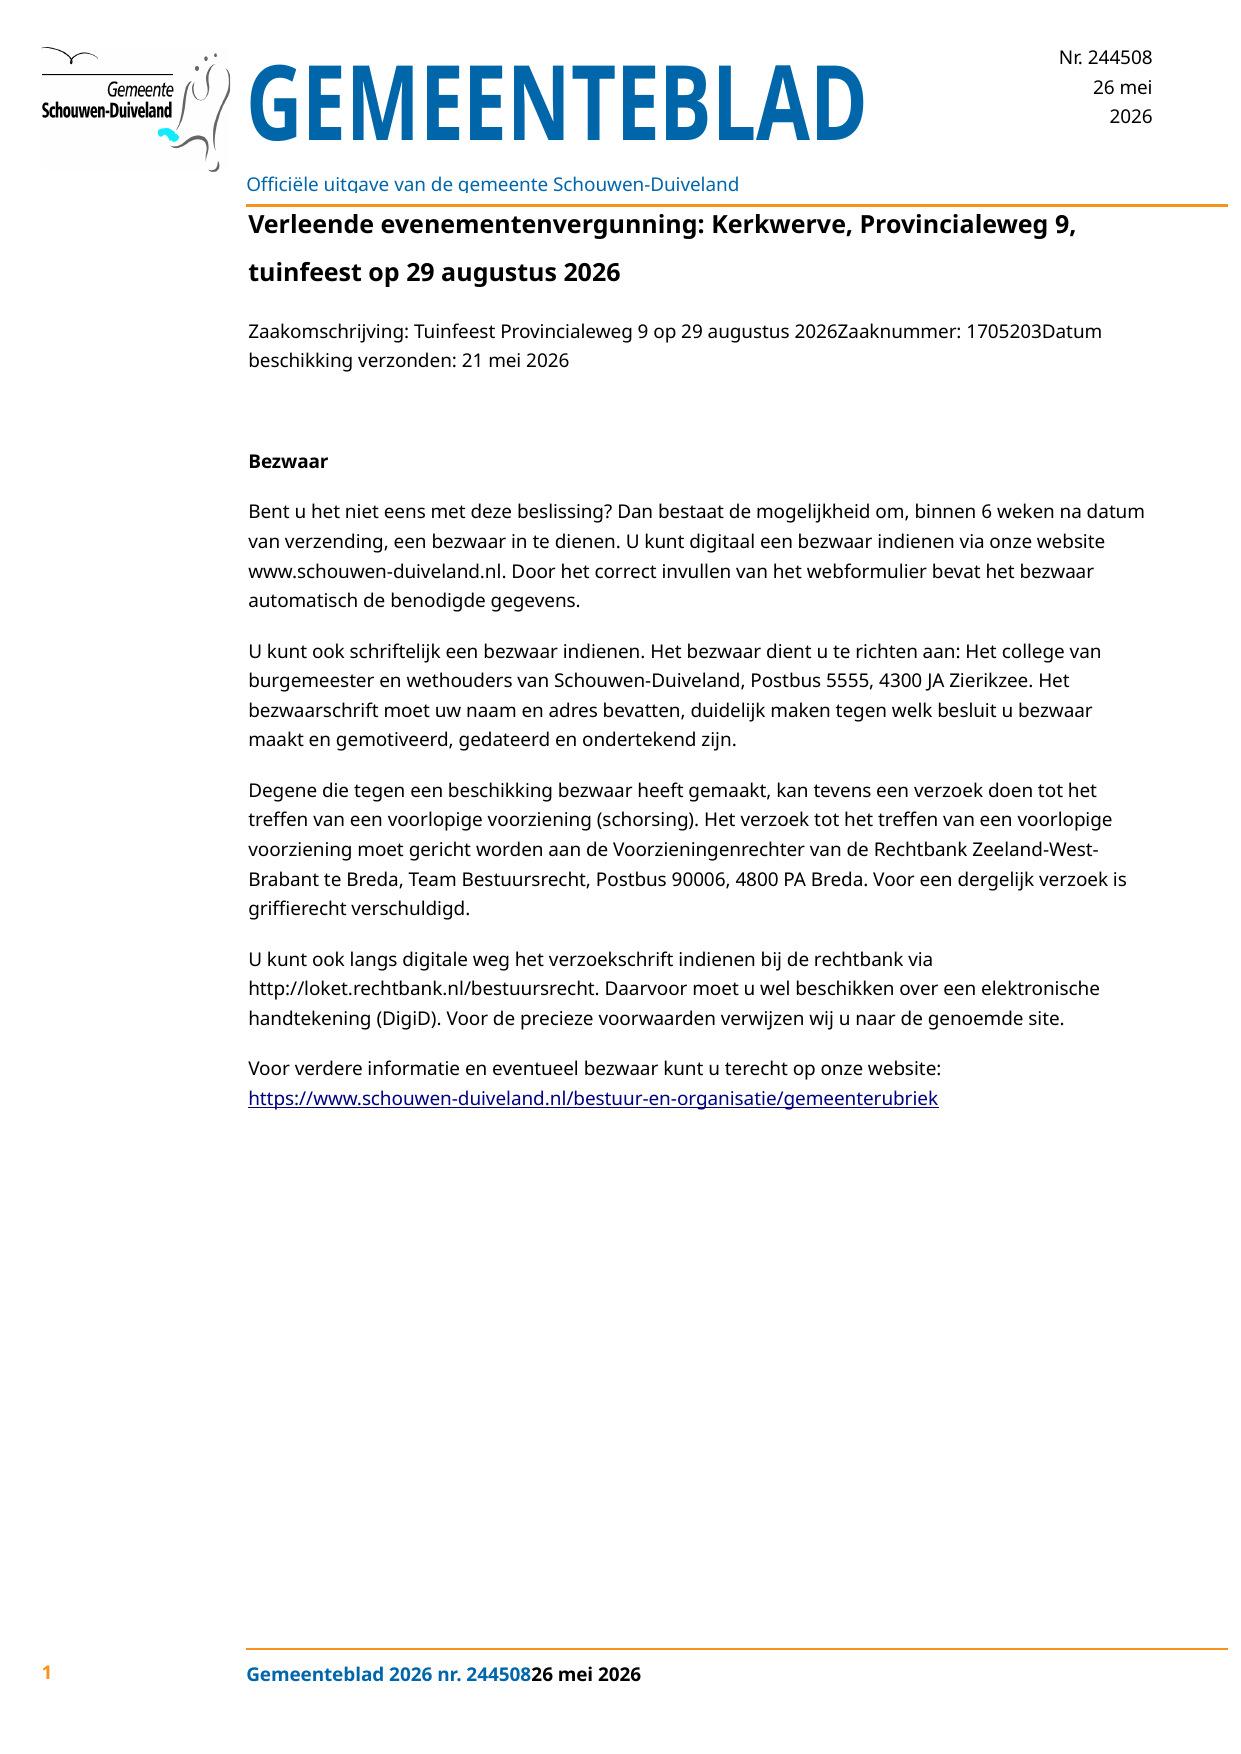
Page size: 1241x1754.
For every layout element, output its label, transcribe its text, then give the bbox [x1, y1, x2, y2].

picture [41, 47, 231, 172]
text U kunt ook langs digitale weg het verzoekschrift indienen bij de rechtbank via http://loket.rechtbank.nl/bestuursrecht. Daarvoor moet u wel beschikken over een elektronische handtekening (DigiD). Voor de precieze voorwaarden verwijzen wij u naar de genoemde site. [248, 946, 1152, 1031]
text Bezwaar [248, 448, 1152, 474]
text U kunt ook schriftelijk een bezwaar indienen. Het bezwaar dient u te richten aan: Het college van burgemeester en wethouders van Schouwen-Duiveland, Postbus 5555, 4300 JA Zierikzee. Het bezwaarschrift moet uw naam en adres bevatten, duidelijk maken tegen welk besluit u bezwaar maakt en gemotiveerd, gedateerd en ondertekend zijn. [248, 638, 1152, 752]
text Voor verdere informatie en eventueel bezwaar kunt u terecht op onze website: https://www.schouwen-duiveland.nl/bestuur-en-organisatie/gemeenterubriek [248, 1055, 1152, 1111]
text Zaakomschrijving: Tuinfeest Provincialeweg 9 op 29 augustus 2026Zaaknummer: 1705203Datum beschikking verzonden: 21 mei 2026 [248, 318, 1152, 373]
text Bent u het niet eens met deze beslissing? Dan bestaat de mogelijkheid om, binnen 6 weken na datum van verzending, een bezwaar in te dienen. U kunt digitaal een bezwaar indienen via onze website www.schouwen-duiveland.nl. Door het correct invullen van het webformulier bevat het bezwaar automatisch de benodigde gegevens. [248, 499, 1152, 613]
text Verleende evenementenvergunning: Kerkwerve, Provincialeweg 9, tuinfeest op 29 augustus 2026 [248, 207, 1152, 288]
text Degene die tegen een beschikking bezwaar heeft gemaakt, kan tevens een verzoek doen tot het treffen van een voorlopige voorziening (schorsing). Het verzoek tot het treffen van een voorlopige voorziening moet gericht worden aan de Voorzieningenrechter van de Rechtbank Zeeland-West-Brabant te Breda, Team Bestuursrecht, Postbus 90006, 4800 PA Breda. Voor een dergelijk verzoek is griffierecht verschuldigd. [248, 777, 1152, 921]
